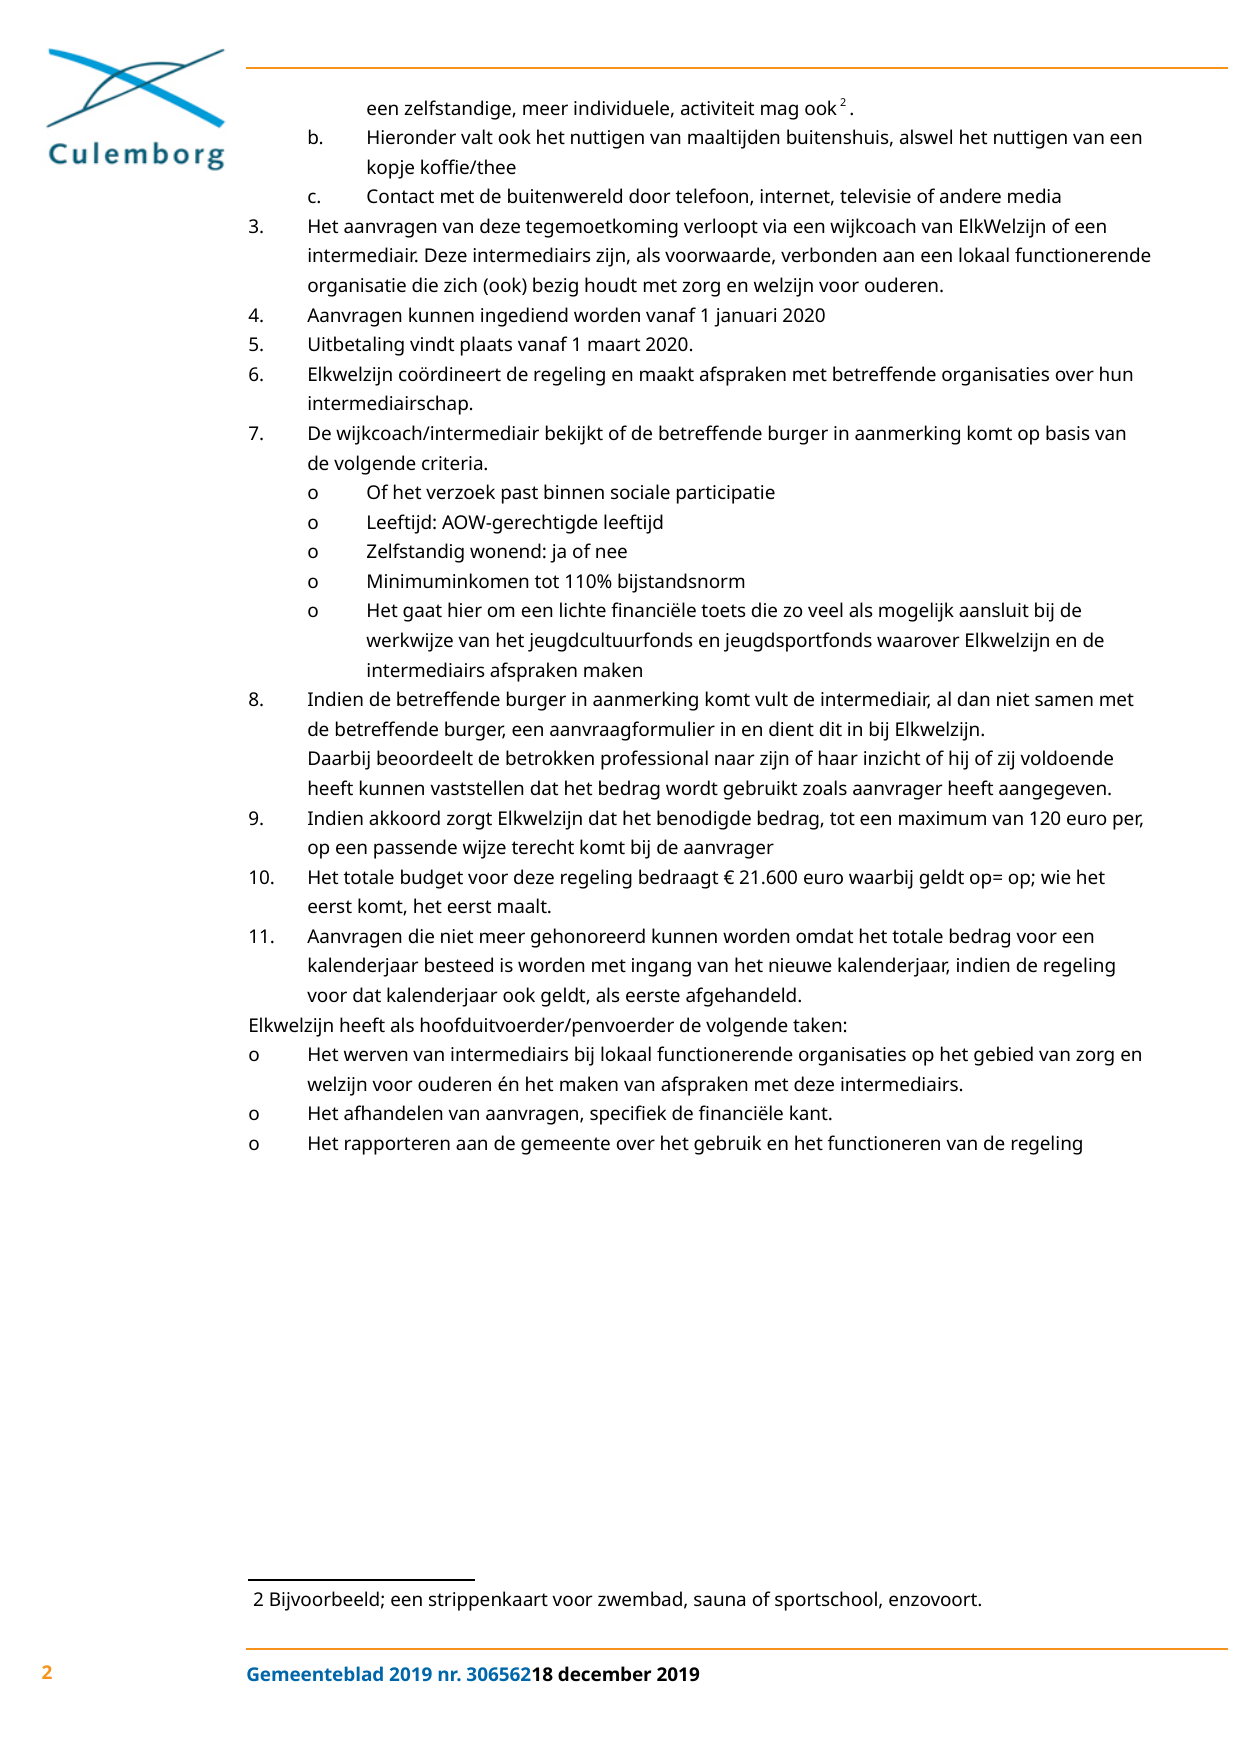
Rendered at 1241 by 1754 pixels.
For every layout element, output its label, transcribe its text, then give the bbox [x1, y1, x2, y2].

list Elkwelzijn coördineert de regeling en maakt afspraken met betreffende organisaties over hun intermediairschap. [248, 361, 1152, 416]
list Het aanvragen van deze tegemoetkoming verloopt via een wijkcoach van ElkWelzijn of een intermediair. Deze intermediairs zijn, als voorwaarde, verbonden aan een lokaal functionerende organisatie die zich (ook) bezig houdt met zorg en welzijn voor ouderen. [248, 213, 1152, 298]
list Hieronder valt ook het nuttigen van maaltijden buitenshuis, alswel het nuttigen van een kopje koffie/thee [307, 124, 1152, 180]
text Elkwelzijn heeft als hoofduitvoerder/penvoerder de volgende taken: [248, 1012, 1152, 1038]
list Het gaat hier om een lichte financiële toets die zo veel als mogelijk aansluit bij de werkwijze van het jeugdcultuurfonds en jeugdsportfonds waarover Elkwelzijn en de intermediairs afspraken maken [307, 598, 1152, 683]
list Het totale budget voor deze regeling bedraagt € 21.600 euro waarbij geldt op= op; wie het eerst komt, het eerst maalt. [248, 864, 1152, 919]
list een zelfstandige, meer individuele, activiteit mag ook. [307, 95, 1152, 121]
list Het afhandelen van aanvragen, specifiek de financiële kant. [248, 1101, 1152, 1126]
list Bijvoorbeeld; een strippenkaart voor zwembad, sauna of sportschool, enzovoort. [248, 1586, 1152, 1612]
list Indien de betreffende burger in aanmerking komt vult de intermediair, al dan niet samen met de betreffende burger, een aanvraagformulier in en dient dit in bij Elkwelzijn. [248, 686, 1152, 742]
list Aanvragen kunnen ingediend worden vanaf 1 januari 2020 [248, 302, 1152, 328]
list Indien akkoord zorgt Elkwelzijn dat het benodigde bedrag, tot een maximum van 120 euro per, op een passende wijze terecht komt bij de aanvrager [248, 805, 1152, 860]
list Contact met de buitenwereld door telefoon, internet, televisie of andere media [307, 183, 1152, 209]
list De wijkcoach/intermediair bekijkt of de betreffende burger in aanmerking komt op basis van de volgende criteria. [248, 420, 1152, 476]
picture [41, 47, 231, 172]
list Leeftijd: AOW-gerechtigde leeftijd [307, 509, 1152, 535]
list Of het verzoek past binnen sociale participatie [307, 479, 1152, 505]
list Het werven van intermediairs bij lokaal functionerende organisaties op het gebied van zorg en welzijn voor ouderen én het maken van afspraken met deze intermediairs. [248, 1041, 1152, 1097]
list Daarbij beoordeelt de betrokken professional naar zijn of haar inzicht of hij of zij voldoende heeft kunnen vaststellen dat het bedrag wordt gebruikt zoals aanvrager heeft aangegeven. [248, 746, 1152, 801]
list Uitbetaling vindt plaats vanaf 1 maart 2020. [248, 331, 1152, 357]
list Aanvragen die niet meer gehonoreerd kunnen worden omdat het totale bedrag voor een kalenderjaar besteed is worden met ingang van het nieuwe kalenderjaar, indien de regeling voor dat kalenderjaar ook geldt, als eerste afgehandeld. [248, 923, 1152, 1008]
list Minimuminkomen tot 110% bijstandsnorm [307, 568, 1152, 594]
list Zelfstandig wonend: ja of nee [307, 538, 1152, 564]
list Het rapporteren aan de gemeente over het gebruik en het functioneren van de regeling [248, 1130, 1152, 1156]
